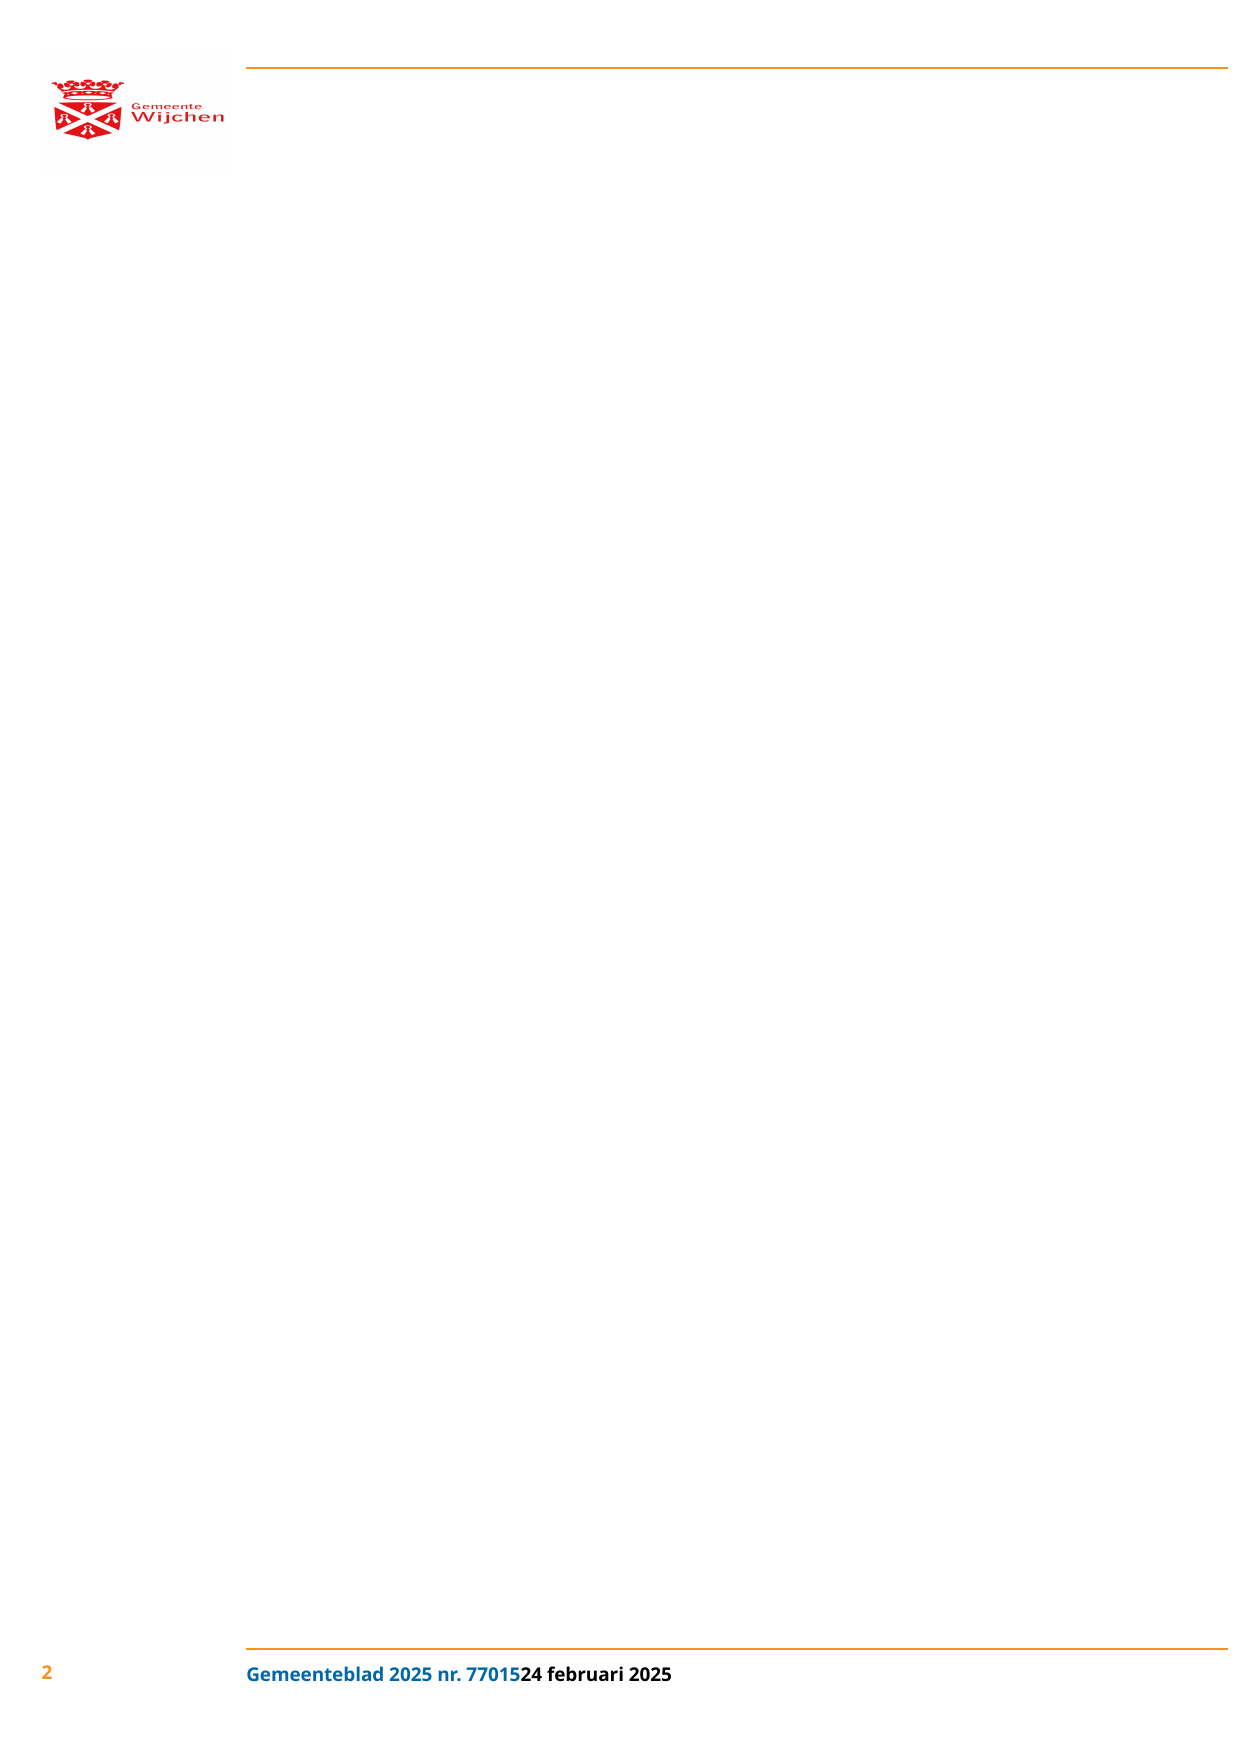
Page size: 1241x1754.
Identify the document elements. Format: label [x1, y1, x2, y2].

picture [41, 47, 231, 172]
